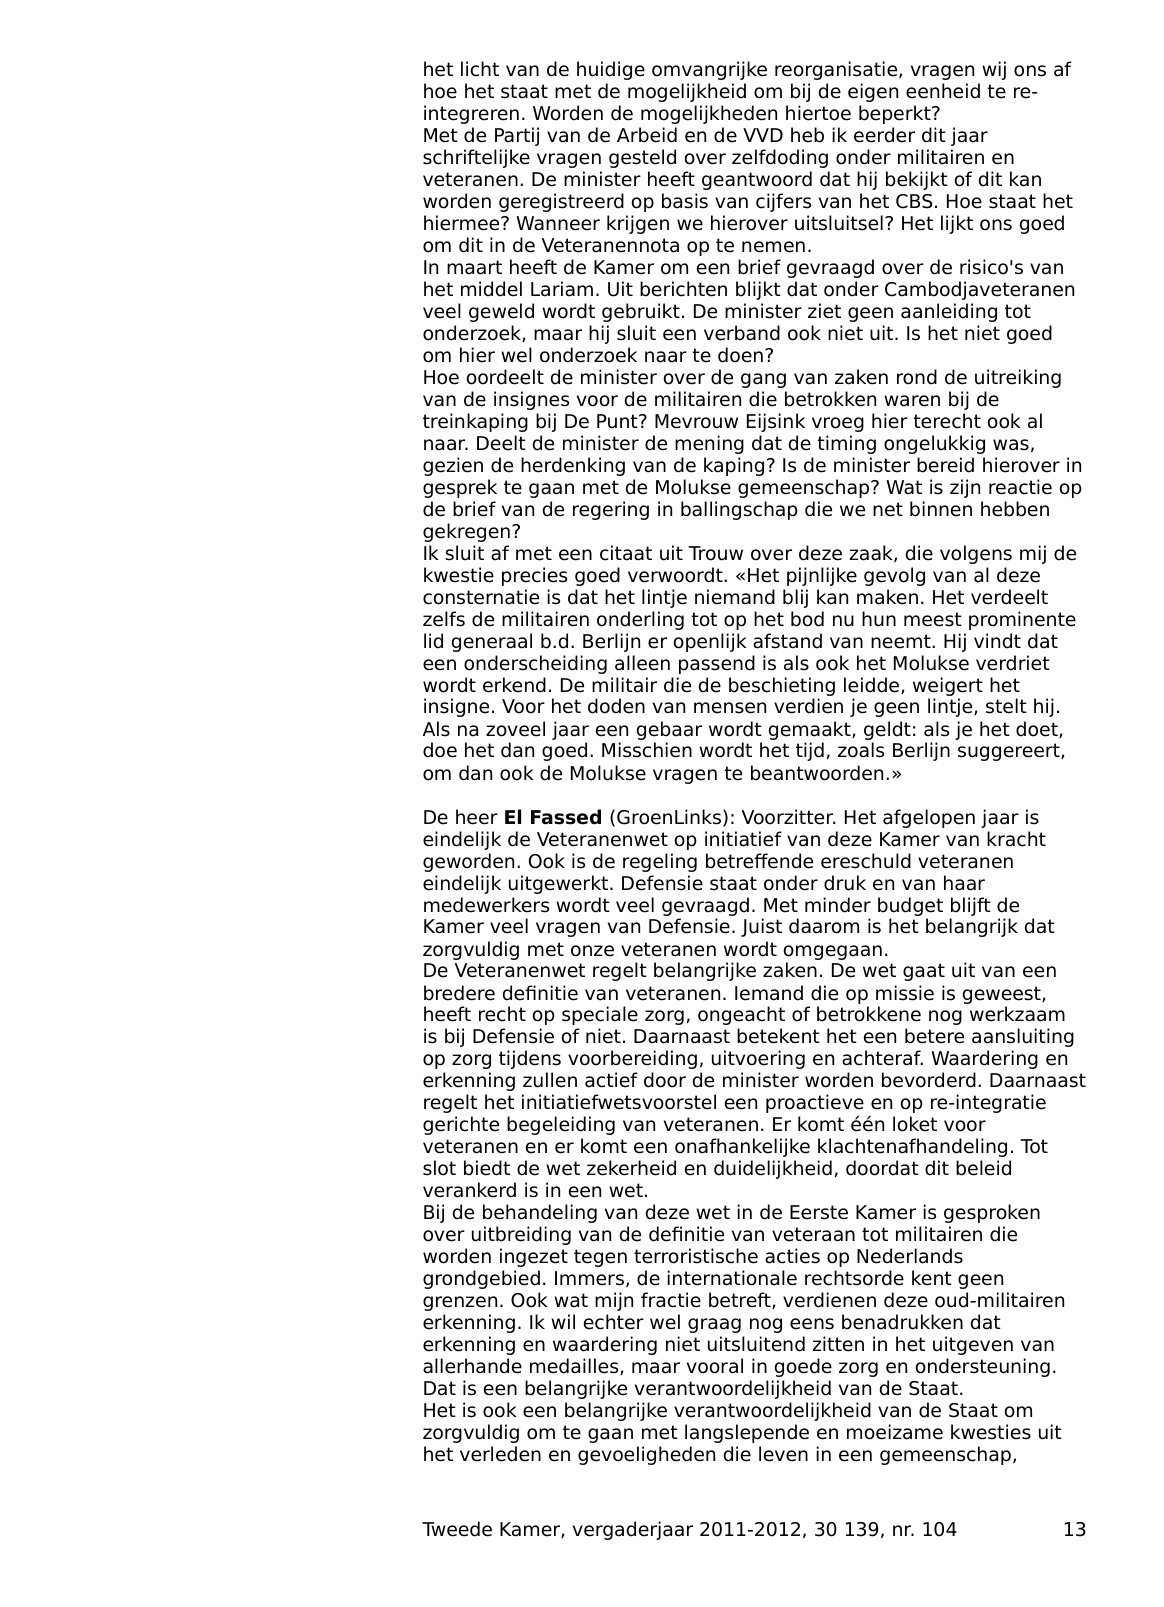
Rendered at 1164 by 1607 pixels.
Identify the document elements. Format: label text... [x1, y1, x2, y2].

text het licht van de huidige omvangrijke reorganisatie, vragen wij ons af hoe het staat met de mogelijkheid om bij de eigen eenheid te re-integreren. Worden de mogelijkheden hiertoe beperkt? [422, 59, 1087, 125]
text De heer El Fassed (GroenLinks): Voorzitter. Het afgelopen jaar is eindelijk de Veteranenwet op initiatief van deze Kamer van kracht geworden. Ook is de regeling betreffende ereschuld veteranen eindelijk uitgewerkt. Defensie staat onder druk en van haar medewerkers wordt veel gevraagd. Met minder budget blijft de Kamer veel vragen van Defensie. Juist daarom is het belangrijk dat zorgvuldig met onze veteranen wordt omgegaan. [422, 807, 1087, 960]
text De Veteranenwet regelt belangrijke zaken. De wet gaat uit van een bredere definitie van veteranen. Iemand die op missie is geweest, heeft recht op speciale zorg, ongeacht of betrokkene nog werkzaam is bij Defensie of niet. Daarnaast betekent het een betere aansluiting op zorg tijdens voorbereiding, uitvoering en achteraf. Waardering en erkenning zullen actief door de minister worden bevorderd. Daarnaast regelt het initiatiefwetsvoorstel een proactieve en op re-integratie gerichte begeleiding van veteranen. Er komt één loket voor veteranen en er komt een onafhankelijke klachtenafhandeling. Tot slot biedt de wet zekerheid en duidelijkheid, doordat dit beleid verankerd is in een wet. [422, 960, 1087, 1202]
text Ik sluit af met een citaat uit Trouw over deze zaak, die volgens mij de kwestie precies goed verwoordt. «Het pijnlijke gevolg van al deze consternatie is dat het lintje niemand blij kan maken. Het verdeelt zelfs de militairen onderling tot op het bod nu hun meest prominente lid generaal b.d. Berlijn er openlijk afstand van neemt. Hij vindt dat een onderscheiding alleen passend is als ook het Molukse verdriet wordt erkend. De militair die de beschieting leidde, weigert het insigne. Voor het doden van mensen verdien je geen lintje, stelt hij. Als na zoveel jaar een gebaar wordt gemaakt, geldt: als je het doet, doe het dan goed. Misschien wordt het tijd, zoals Berlijn suggereert, om dan ook de Molukse vragen te beantwoorden.» [422, 543, 1087, 784]
text Het is ook een belangrijke verantwoordelijkheid van de Staat om zorgvuldig om te gaan met langslepende en moeizame kwesties uit het verleden en gevoeligheden die leven in een gemeenschap, [422, 1400, 1087, 1466]
text Hoe oordeelt de minister over de gang van zaken rond de uitreiking van de insignes voor de militairen die betrokken waren bij de treinkaping bij De Punt? Mevrouw Eijsink vroeg hier terecht ook al naar. Deelt de minister de mening dat de timing ongelukkig was, gezien de herdenking van de kaping? Is de minister bereid hierover in gesprek te gaan met de Molukse gemeenschap? Wat is zijn reactie op de brief van de regering in ballingschap die we net binnen hebben gekregen? [422, 367, 1087, 543]
text Bij de behandeling van deze wet in de Eerste Kamer is gesproken over uitbreiding van de definitie van veteraan tot militairen die worden ingezet tegen terroristische acties op Nederlands grondgebied. Immers, de internationale rechtsorde kent geen grenzen. Ook wat mijn fractie betreft, verdienen deze oud-militairen erkenning. Ik wil echter wel graag nog eens benadrukken dat erkenning en waardering niet uitsluitend zitten in het uitgeven van allerhande medailles, maar vooral in goede zorg en ondersteuning. Dat is een belangrijke verantwoordelijkheid van de Staat. [422, 1202, 1087, 1400]
text In maart heeft de Kamer om een brief gevraagd over de risico's van het middel Lariam. Uit berichten blijkt dat onder Cambodjaveteranen veel geweld wordt gebruikt. De minister ziet geen aanleiding tot onderzoek, maar hij sluit een verband ook niet uit. Is het niet goed om hier wel onderzoek naar te doen? [422, 257, 1087, 367]
text Met de Partij van de Arbeid en de VVD heb ik eerder dit jaar schriftelijke vragen gesteld over zelfdoding onder militairen en veteranen. De minister heeft geantwoord dat hij bekijkt of dit kan worden geregistreerd op basis van cijfers van het CBS. Hoe staat het hiermee? Wanneer krijgen we hierover uitsluitsel? Het lijkt ons goed om dit in de Veteranennota op te nemen. [422, 125, 1087, 257]
